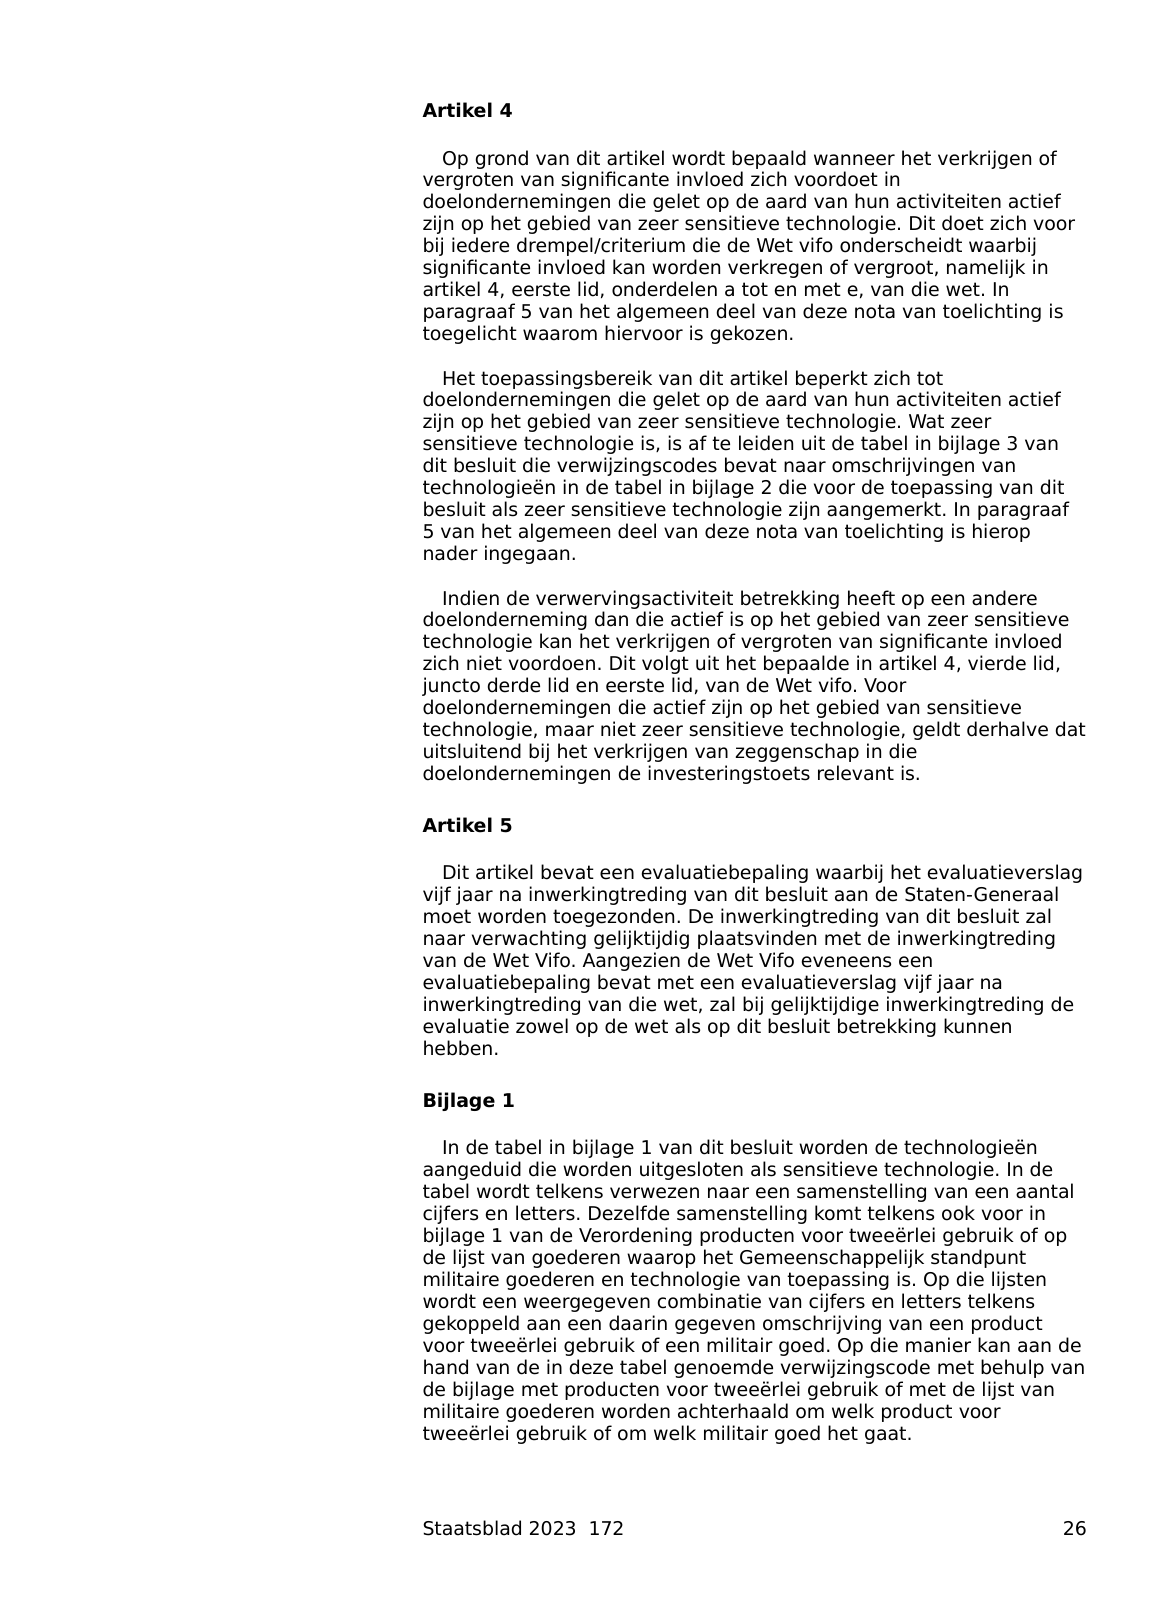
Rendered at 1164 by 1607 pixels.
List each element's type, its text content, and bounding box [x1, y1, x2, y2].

subtitle Artikel 4 [422, 100, 1087, 122]
text Dit artikel bevat een evaluatiebepaling waarbij het evaluatieverslag vijf jaar na inwerkingtreding van dit besluit aan de Staten-Generaal moet worden toegezonden. De inwerkingtreding van dit besluit zal naar verwachting gelijktijdig plaatsvinden met de inwerkingtreding van de Wet Vifo. Aangezien de Wet Vifo eveneens een evaluatiebepaling bevat met een evaluatieverslag vijf jaar na inwerkingtreding van die wet, zal bij gelijktijdige inwerkingtreding de evaluatie zowel op de wet als op dit besluit betrekking kunnen hebben. [422, 862, 1087, 1060]
text In de tabel in bijlage 1 van dit besluit worden de technologieën aangeduid die worden uitgesloten als sensitieve technologie. In de tabel wordt telkens verwezen naar een samenstelling van een aantal cijfers en letters. Dezelfde samenstelling komt telkens ook voor in bijlage 1 van de Verordening producten voor tweeërlei gebruik of op de lijst van goederen waarop het Gemeenschappelijk standpunt militaire goederen en technologie van toepassing is. Op die lijsten wordt een weergegeven combinatie van cijfers en letters telkens gekoppeld aan een daarin gegeven omschrijving van een product voor tweeërlei gebruik of een militair goed. Op die manier kan aan de hand van de in deze tabel genoemde verwijzingscode met behulp van de bijlage met producten voor tweeërlei gebruik of met de lijst van militaire goederen worden achterhaald om welk product voor tweeërlei gebruik of om welk militair goed het gaat. [422, 1137, 1087, 1445]
text Op grond van dit artikel wordt bepaald wanneer het verkrijgen of vergroten van significante invloed zich voordoet in doelondernemingen die gelet op de aard van hun activiteiten actief zijn op het gebied van zeer sensitieve technologie. Dit doet zich voor bij iedere drempel/criterium die de Wet vifo onderscheidt waarbij significante invloed kan worden verkregen of vergroot, namelijk in artikel 4, eerste lid, onderdelen a tot en met e, van die wet. In paragraaf 5 van het algemeen deel van deze nota van toelichting is toegelicht waarom hiervoor is gekozen. [422, 147, 1087, 345]
subtitle Bijlage 1 [422, 1090, 1087, 1112]
subtitle Artikel 5 [422, 815, 1087, 837]
text Het toepassingsbereik van dit artikel beperkt zich tot doelondernemingen die gelet op de aard van hun activiteiten actief zijn op het gebied van zeer sensitieve technologie. Wat zeer sensitieve technologie is, is af te leiden uit de tabel in bijlage 3 van dit besluit die verwijzingscodes bevat naar omschrijvingen van technologieën in de tabel in bijlage 2 die voor de toepassing van dit besluit als zeer sensitieve technologie zijn aangemerkt. In paragraaf 5 van het algemeen deel van deze nota van toelichting is hierop nader ingegaan. [422, 367, 1087, 565]
text Indien de verwervingsactiviteit betrekking heeft op een andere doelonderneming dan die actief is op het gebied van zeer sensitieve technologie kan het verkrijgen of vergroten van significante invloed zich niet voordoen. Dit volgt uit het bepaalde in artikel 4, vierde lid, juncto derde lid en eerste lid, van de Wet vifo. Voor doelondernemingen die actief zijn op het gebied van sensitieve technologie, maar niet zeer sensitieve technologie, geldt derhalve dat uitsluitend bij het verkrijgen van zeggenschap in die doelondernemingen de investeringstoets relevant is. [422, 587, 1087, 785]
